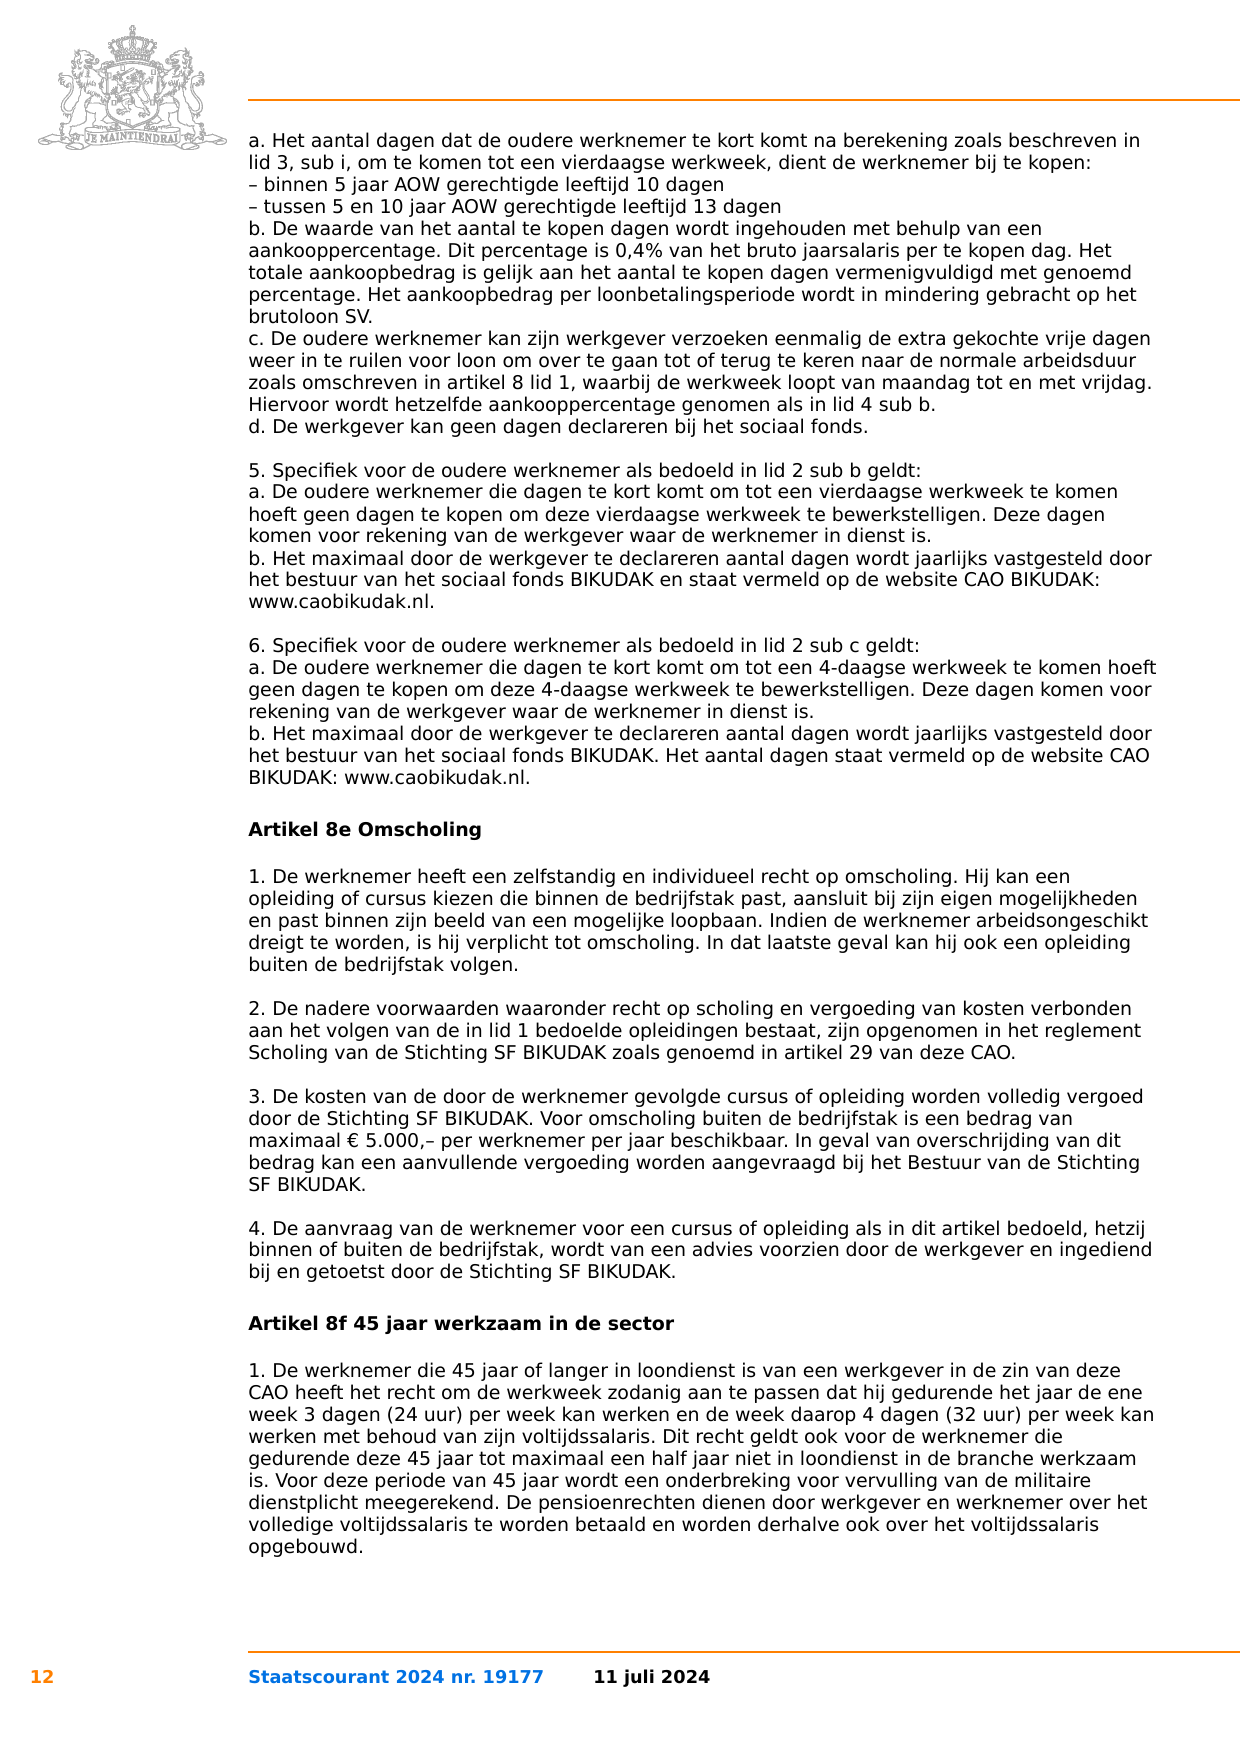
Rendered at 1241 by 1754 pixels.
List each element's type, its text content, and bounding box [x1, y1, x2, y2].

text c. De oudere werknemer kan zijn werkgever verzoeken eenmalig de extra gekochte vrije dagen weer in te ruilen voor loon om over te gaan tot of terug te keren naar de normale arbeidsduur zoals omschreven in artikel 8 lid 1, waarbij de werkweek loopt van maandag tot en met vrijdag. Hiervoor wordt hetzelfde aankooppercentage genomen als in lid 4 sub b. [248, 328, 1163, 416]
text b. Het maximaal door de werkgever te declareren aantal dagen wordt jaarlijks vastgesteld door het bestuur van het sociaal fonds BIKUDAK. Het aantal dagen staat vermeld op de website CAO BIKUDAK: www.caobikudak.nl. [248, 723, 1163, 789]
text 3. De kosten van de door de werknemer gevolgde cursus of opleiding worden volledig vergoed door de Stichting SF BIKUDAK. Voor omscholing buiten de bedrijfstak is een bedrag van maximaal € 5.000,– per werknemer per jaar beschikbaar. In geval van overschrijding van dit bedrag kan een aanvullende vergoeding worden aangevraagd bij het Bestuur van de Stichting SF BIKUDAK. [248, 1086, 1163, 1196]
subtitle Artikel 8f 45 jaar werkzaam in de sector [248, 1313, 1163, 1335]
text 1. De werknemer heeft een zelfstandig en individueel recht op omscholing. Hij kan een opleiding of cursus kiezen die binnen de bedrijfstak past, aansluit bij zijn eigen mogelijkheden en past binnen zijn beeld van een mogelijke loopbaan. Indien de werknemer arbeidsongeschikt dreigt te worden, is hij verplicht tot omscholing. In dat laatste geval kan hij ook een opleiding buiten de bedrijfstak volgen. [248, 866, 1163, 976]
text 4. De aanvraag van de werknemer voor een cursus of opleiding als in dit artikel bedoeld, hetzij binnen of buiten de bedrijfstak, wordt van een advies voorzien door de werkgever en ingediend bij en getoetst door de Stichting SF BIKUDAK. [248, 1217, 1163, 1283]
text – binnen 5 jaar AOW gerechtigde leeftijd 10 dagen [248, 174, 1163, 196]
text a. De oudere werknemer die dagen te kort komt om tot een 4-daagse werkweek te komen hoeft geen dagen te kopen om deze 4-daagse werkweek te bewerkstelligen. Deze dagen komen voor rekening van de werkgever waar de werknemer in dienst is. [248, 657, 1163, 723]
subtitle Artikel 8e Omscholing [248, 819, 1163, 841]
text 1. De werknemer die 45 jaar of langer in loondienst is van een werkgever in de zin van deze CAO heeft het recht om de werkweek zodanig aan te passen dat hij gedurende het jaar de ene week 3 dagen (24 uur) per week kan werken en de week daarop 4 dagen (32 uur) per week kan werken met behoud van zijn voltijdssalaris. Dit recht geldt ook voor de werknemer die gedurende deze 45 jaar tot maximaal een half jaar niet in loondienst in de branche werkzaam is. Voor deze periode van 45 jaar wordt een onderbreking voor vervulling van de militaire dienstplicht meegerekend. De pensioenrechten dienen door werkgever en werknemer over het volledige voltijdssalaris te worden betaald en worden derhalve ook over het voltijdssalaris opgebouwd. [248, 1360, 1163, 1558]
text b. Het maximaal door de werkgever te declareren aantal dagen wordt jaarlijks vastgesteld door het bestuur van het sociaal fonds BIKUDAK en staat vermeld op de website CAO BIKUDAK: www.caobikudak.nl. [248, 547, 1163, 613]
text – tussen 5 en 10 jaar AOW gerechtigde leeftijd 13 dagen [248, 196, 1163, 218]
text a. Het aantal dagen dat de oudere werknemer te kort komt na berekening zoals beschreven in lid 3, sub i, om te komen tot een vierdaagse werkweek, dient de werknemer bij te kopen: [248, 130, 1163, 174]
text 2. De nadere voorwaarden waaronder recht op scholing en vergoeding van kosten verbonden aan het volgen van de in lid 1 bedoelde opleidingen bestaat, zijn opgenomen in het reglement Scholing van de Stichting SF BIKUDAK zoals genoemd in artikel 29 van deze CAO. [248, 998, 1163, 1064]
picture [38, 25, 227, 150]
text a. De oudere werknemer die dagen te kort komt om tot een vierdaagse werkweek te komen hoeft geen dagen te kopen om deze vierdaagse werkweek te bewerkstelligen. Deze dagen komen voor rekening van de werkgever waar de werknemer in dienst is. [248, 481, 1163, 547]
text b. De waarde van het aantal te kopen dagen wordt ingehouden met behulp van een aankooppercentage. Dit percentage is 0,4% van het bruto jaarsalaris per te kopen dag. Het totale aankoopbedrag is gelijk aan het aantal te kopen dagen vermenigvuldigd met genoemd percentage. Het aankoopbedrag per loonbetalingsperiode wordt in mindering gebracht op het brutoloon SV. [248, 218, 1163, 328]
text 5. Specifiek voor de oudere werknemer als bedoeld in lid 2 sub b geldt: [248, 459, 1163, 481]
text d. De werkgever kan geen dagen declareren bij het sociaal fonds. [248, 416, 1163, 438]
text 6. Specifiek voor de oudere werknemer als bedoeld in lid 2 sub c geldt: [248, 635, 1163, 657]
